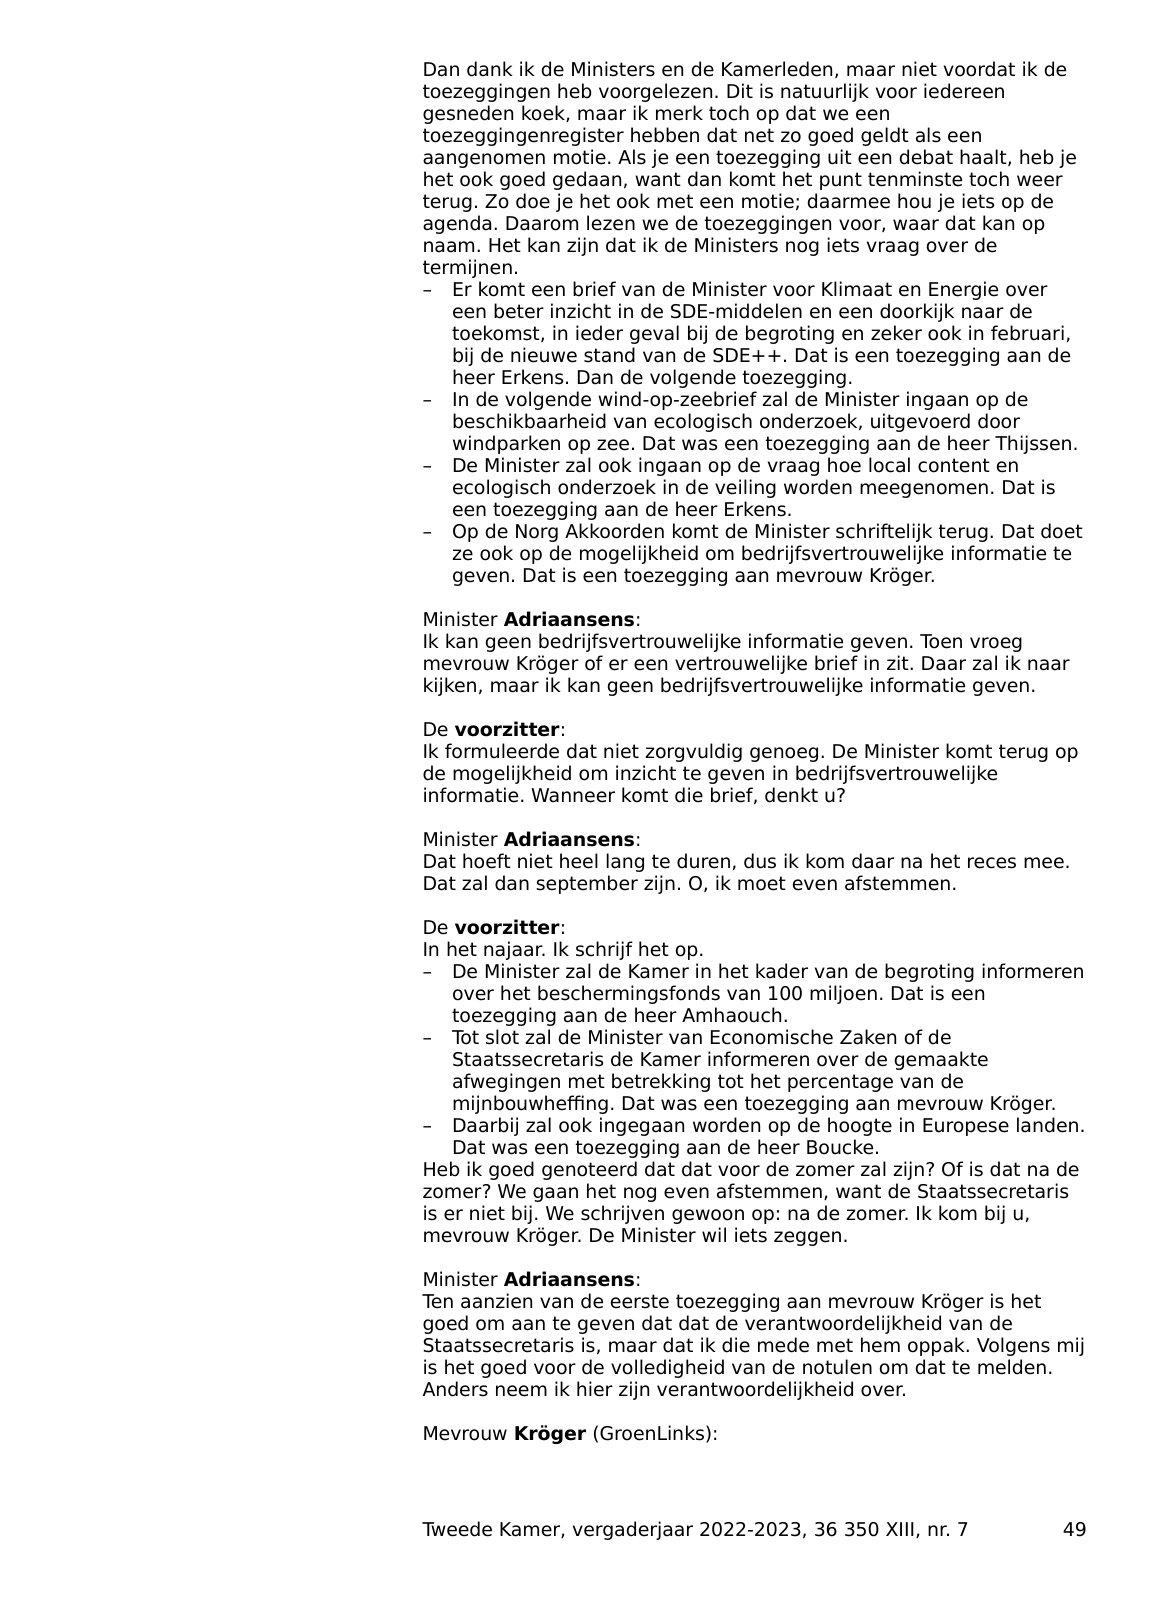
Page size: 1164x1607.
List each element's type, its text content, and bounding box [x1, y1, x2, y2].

text Ten aanzien van de eerste toezegging aan mevrouw Kröger is het goed om aan te geven dat dat de verantwoordelijkheid van de Staatssecretaris is, maar dat ik die mede met hem oppak. Volgens mij is het goed voor de volledigheid van de notulen om dat te melden. Anders neem ik hier zijn verantwoordelijkheid over. [422, 1291, 1087, 1401]
text – Tot slot zal de Minister van Economische Zaken of de Staatssecretaris de Kamer informeren over de gemaakte afwegingen met betrekking tot het percentage van de mijnbouwheffing. Dat was een toezegging aan mevrouw Kröger. [422, 1027, 1087, 1115]
text Dan dank ik de Ministers en de Kamerleden, maar niet voordat ik de toezeggingen heb voorgelezen. Dit is natuurlijk voor iedereen gesneden koek, maar ik merk toch op dat we een toezeggingenregister hebben dat net zo goed geldt als een aangenomen motie. Als je een toezegging uit een debat haalt, heb je het ook goed gedaan, want dan komt het punt tenminste toch weer terug. Zo doe je het ook met een motie; daarmee hou je iets op de agenda. Daarom lezen we de toezeggingen voor, waar dat kan op naam. Het kan zijn dat ik de Ministers nog iets vraag over de termijnen. [422, 59, 1087, 279]
text Ik kan geen bedrijfsvertrouwelijke informatie geven. Toen vroeg mevrouw Kröger of er een vertrouwelijke brief in zit. Daar zal ik naar kijken, maar ik kan geen bedrijfsvertrouwelijke informatie geven. [422, 631, 1087, 697]
text Minister Adriaansens: [422, 829, 1087, 851]
text – De Minister zal de Kamer in het kader van de begroting informeren over het beschermingsfonds van 100 miljoen. Dat is een toezegging aan de heer Amhaouch. [422, 961, 1087, 1027]
text In het najaar. Ik schrijf het op. [422, 939, 1087, 961]
text Dat hoeft niet heel lang te duren, dus ik kom daar na het reces mee. Dat zal dan september zijn. O, ik moet even afstemmen. [422, 851, 1087, 895]
text Heb ik goed genoteerd dat dat voor de zomer zal zijn? Of is dat na de zomer? We gaan het nog even afstemmen, want de Staatssecretaris is er niet bij. We schrijven gewoon op: na de zomer. Ik kom bij u, mevrouw Kröger. De Minister wil iets zeggen. [422, 1159, 1087, 1247]
text – De Minister zal ook ingaan op de vraag hoe local content en ecologisch onderzoek in de veiling worden meegenomen. Dat is een toezegging aan de heer Erkens. [422, 455, 1087, 521]
text – Er komt een brief van de Minister voor Klimaat en Energie over een beter inzicht in de SDE-middelen en een doorkijk naar de toekomst, in ieder geval bij de begroting en zeker ook in februari, bij de nieuwe stand van de SDE++. Dat is een toezegging aan de heer Erkens. Dan de volgende toezegging. [422, 279, 1087, 389]
text Mevrouw Kröger (GroenLinks): [422, 1423, 1087, 1445]
text De voorzitter: [422, 917, 1087, 939]
text – Daarbij zal ook ingegaan worden op de hoogte in Europese landen. Dat was een toezegging aan de heer Boucke. [422, 1115, 1087, 1159]
text – In de volgende wind-op-zeebrief zal de Minister ingaan op de beschikbaarheid van ecologisch onderzoek, uitgevoerd door windparken op zee. Dat was een toezegging aan de heer Thijssen. [422, 389, 1087, 455]
text Ik formuleerde dat niet zorgvuldig genoeg. De Minister komt terug op de mogelijkheid om inzicht te geven in bedrijfsvertrouwelijke informatie. Wanneer komt die brief, denkt u? [422, 741, 1087, 807]
text Minister Adriaansens: [422, 609, 1087, 631]
text – Op de Norg Akkoorden komt de Minister schriftelijk terug. Dat doet ze ook op de mogelijkheid om bedrijfsvertrouwelijke informatie te geven. Dat is een toezegging aan mevrouw Kröger. [422, 521, 1087, 587]
text De voorzitter: [422, 719, 1087, 741]
text Minister Adriaansens: [422, 1269, 1087, 1291]
